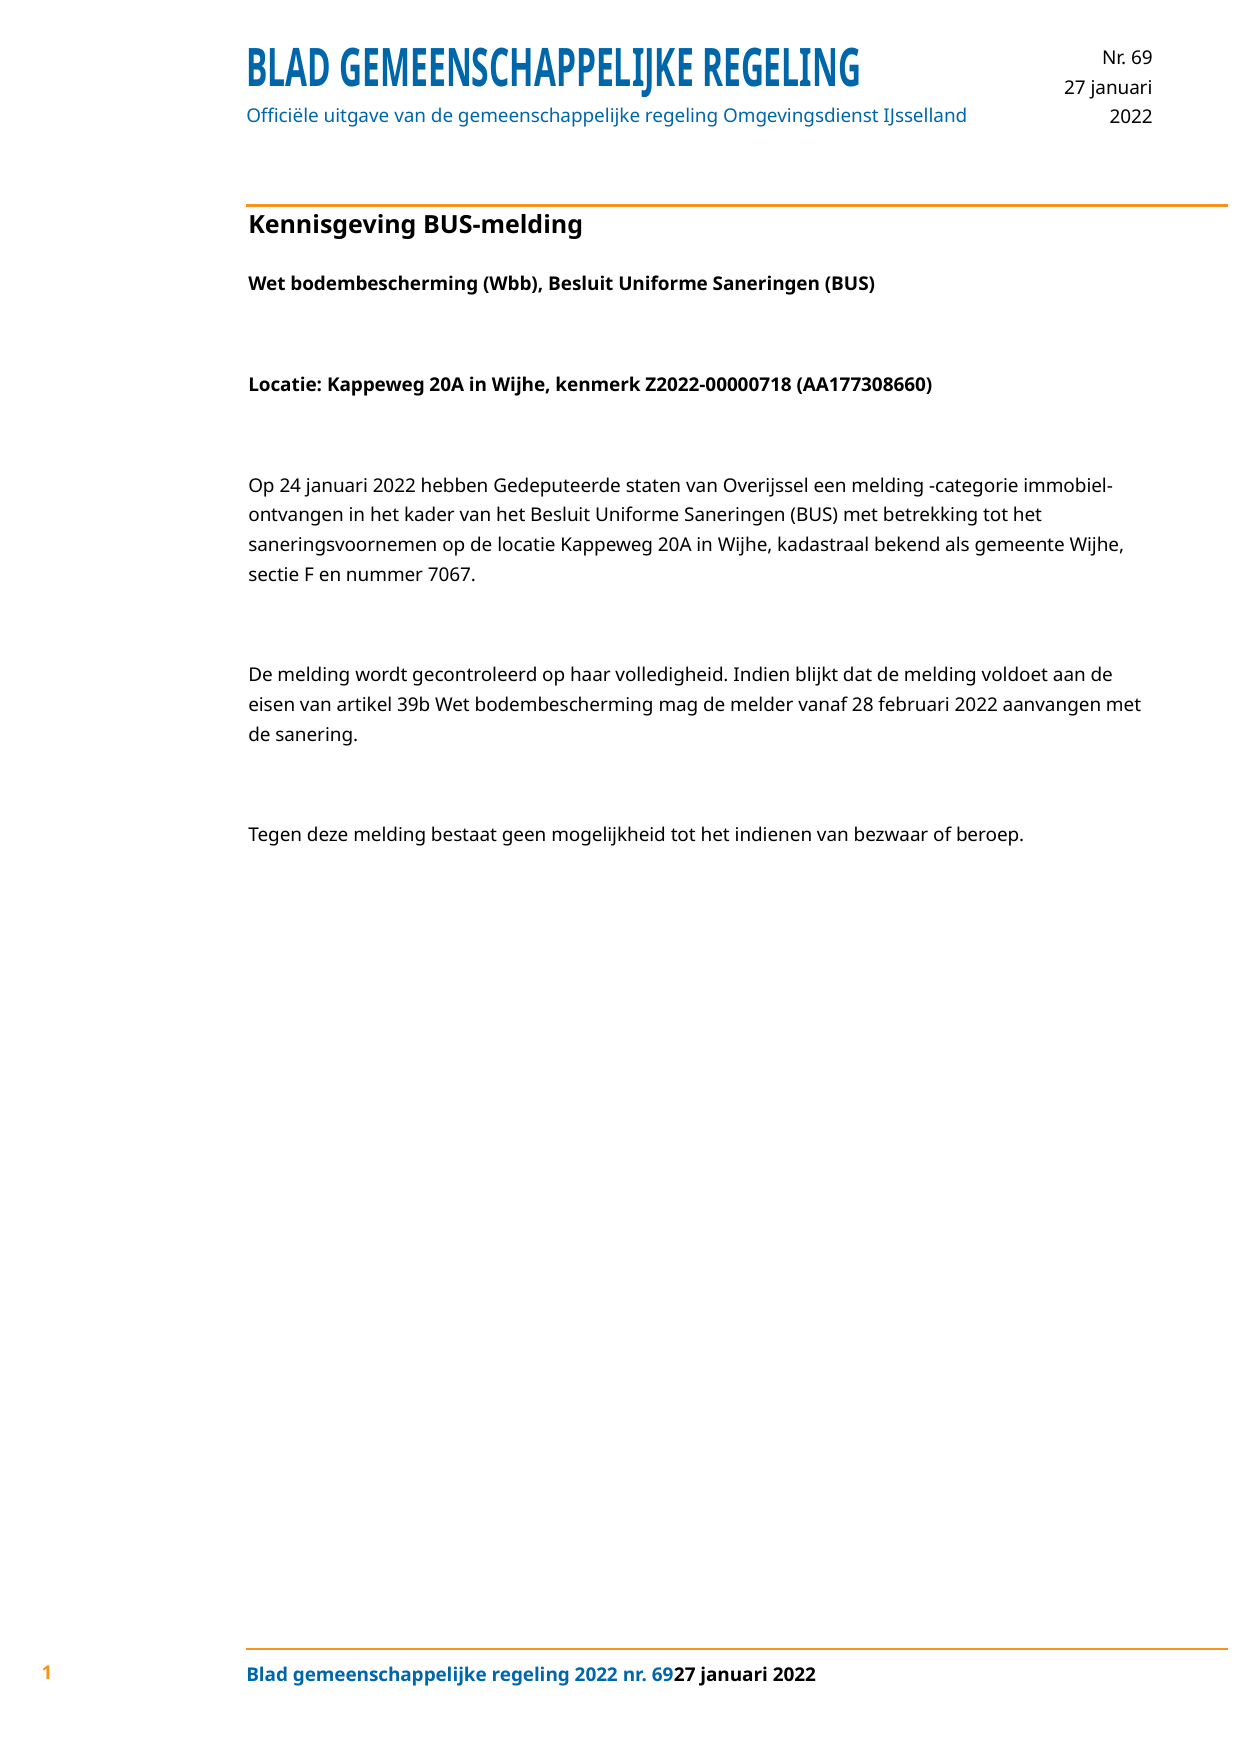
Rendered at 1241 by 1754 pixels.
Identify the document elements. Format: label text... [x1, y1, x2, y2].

picture [41, 47, 231, 172]
text Op 24 januari 2022 hebben Gedeputeerde staten van Overijssel een melding -categorie immobiel- ontvangen in het kader van het Besluit Uniforme Saneringen (BUS) met betrekking tot het saneringsvoornemen op de locatie Kappeweg 20A in Wijhe, kadastraal bekend als gemeente Wijhe, sectie F en nummer 7067. [248, 472, 1152, 586]
text De melding wordt gecontroleerd op haar volledigheid. Indien blijkt dat de melding voldoet aan de eisen van artikel 39b Wet bodembescherming mag de melder vanaf 28 februari 2022 aanvangen met de sanering. [248, 662, 1152, 746]
text Wet bodembescherming (Wbb), Besluit Uniforme Saneringen (BUS) [248, 270, 1152, 296]
text Locatie: Kappeweg 20A in Wijhe, kenmerk Z2022-00000718 (AA177308660) [248, 371, 1152, 397]
text Tegen deze melding bestaat geen mogelijkheid tot het indienen van bezwaar of beroep. [248, 822, 1152, 847]
text Kennisgeving BUS-melding [248, 207, 1152, 241]
